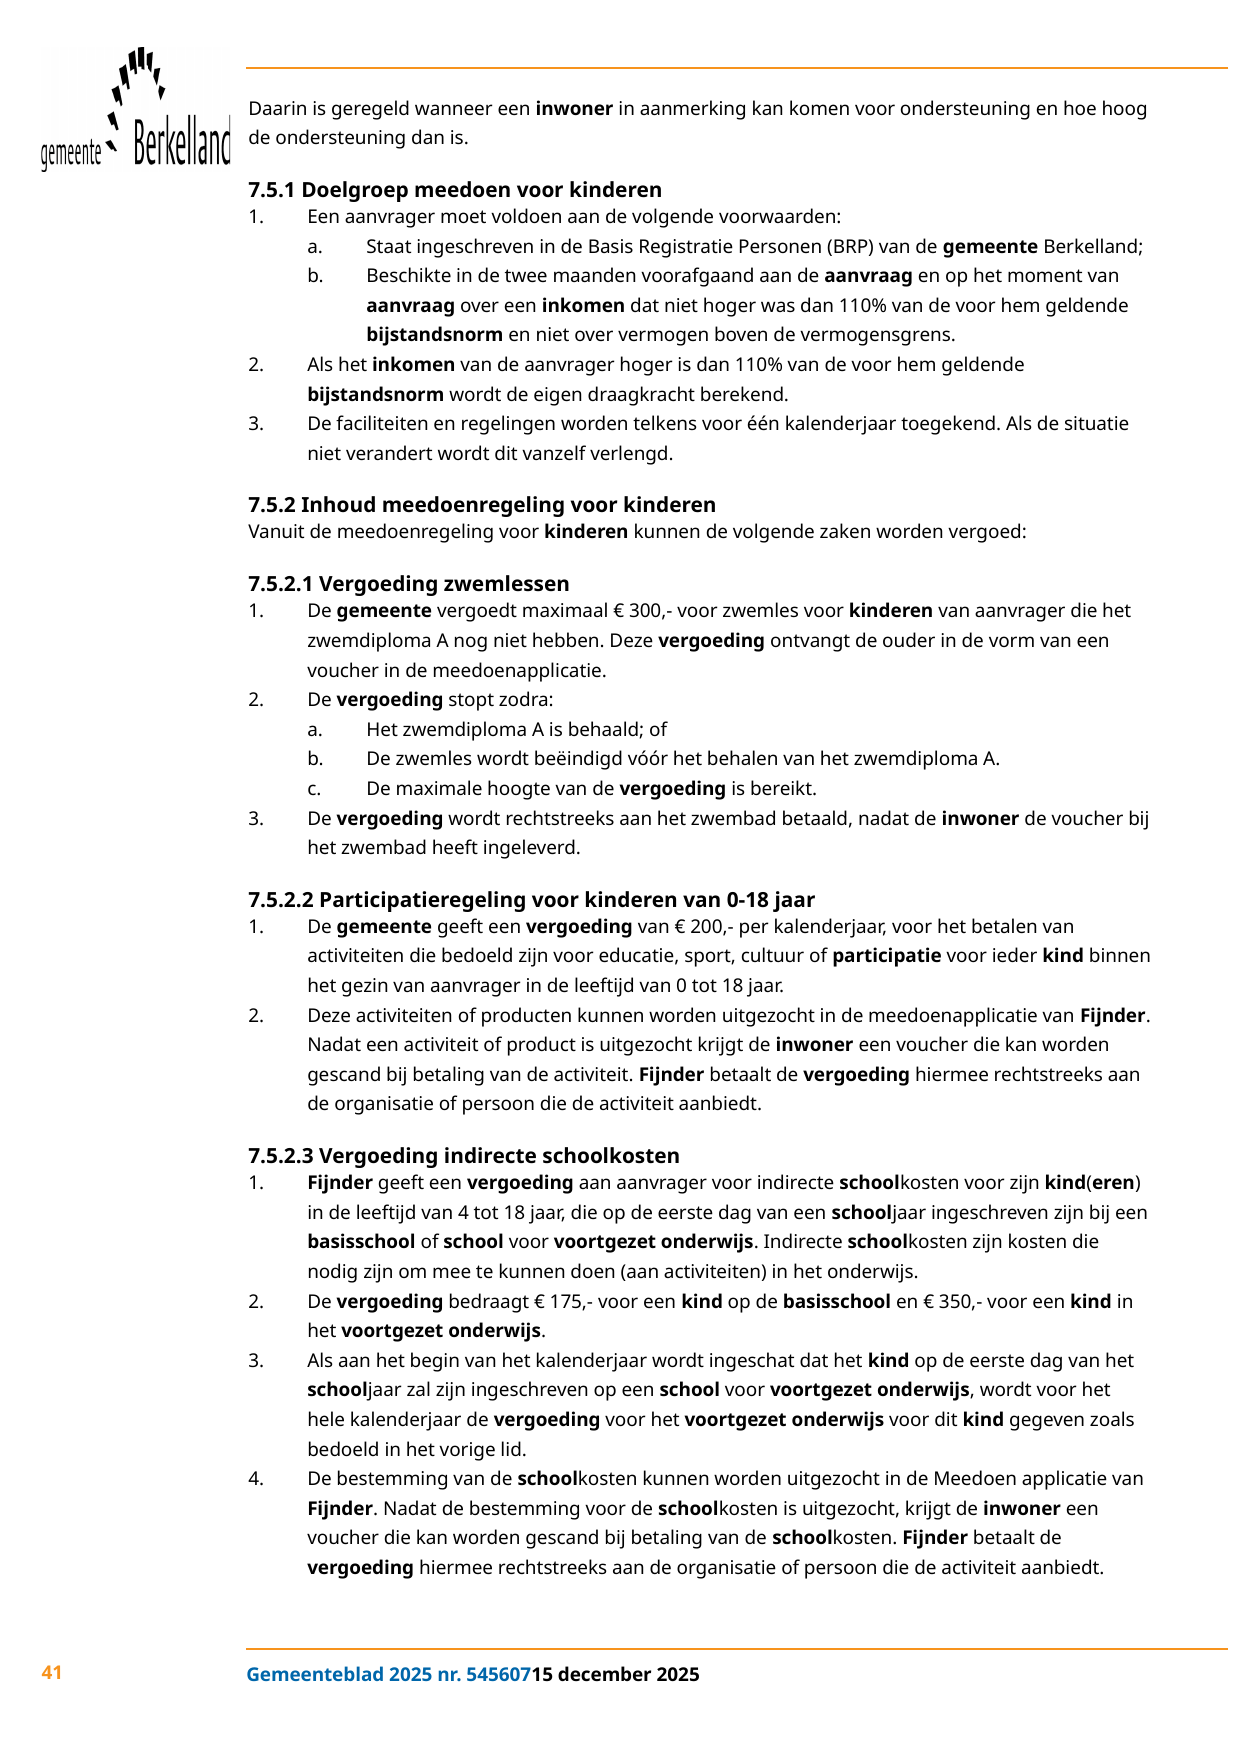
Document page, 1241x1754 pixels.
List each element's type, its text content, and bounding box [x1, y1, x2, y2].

list De vergoeding stopt zodra: [248, 686, 1152, 712]
list Staat ingeschreven in de Basis Registratie Personen (BRP) van de gemeente Berkelland; [307, 233, 1152, 258]
text 7.5.2.3 Vergoeding indirecte schoolkosten [248, 1141, 1152, 1169]
list Een aanvrager moet voldoen aan de volgende voorwaarden: [248, 203, 1152, 229]
text Daarin is geregeld wanneer een inwoner in aanmerking kan komen voor ondersteuning en hoe hoog de ondersteuning dan is. [248, 95, 1152, 150]
list De gemeente vergoedt maximaal € 300,- voor zwemles voor kinderen van aanvrager die het zwemdiploma A nog niet hebben. Deze vergoeding ontvangt de ouder in de vorm van een voucher in de meedoenapplicatie. [248, 598, 1152, 682]
list Het zwemdiploma A is behaald; of [307, 716, 1152, 742]
list De maximale hoogte van de vergoeding is bereikt. [307, 775, 1152, 801]
list Beschikte in de twee maanden voorafgaand aan de aanvraag en op het moment van aanvraag over een inkomen dat niet hoger was dan 110% van de voor hem geldende bijstandsnorm en niet over vermogen boven de vermogensgrens. [307, 262, 1152, 347]
list De gemeente geeft een vergoeding van € 200,- per kalenderjaar, voor het betalen van activiteiten die bedoeld zijn voor educatie, sport, cultuur of participatie voor ieder kind binnen het gezin van aanvrager in de leeftijd van 0 tot 18 jaar. [248, 913, 1152, 998]
picture [41, 47, 231, 172]
text 7.5.1 Doelgroep meedoen voor kinderen [248, 175, 1152, 203]
list De zwemles wordt beëindigd vóór het behalen van het zwemdiploma A. [307, 746, 1152, 771]
list Als aan het begin van het kalenderjaar wordt ingeschat dat het kind op de eerste dag van het schooljaar zal zijn ingeschreven op een school voor voortgezet onderwijs, wordt voor het hele kalenderjaar de vergoeding voor het voortgezet onderwijs voor dit kind gegeven zoals bedoeld in het vorige lid. [248, 1347, 1152, 1461]
text 7.5.2.2 Participatieregeling voor kinderen van 0-18 jaar [248, 885, 1152, 913]
list De vergoeding wordt rechtstreeks aan het zwembad betaald, nadat de inwoner de voucher bij het zwembad heeft ingeleverd. [248, 805, 1152, 860]
list De faciliteiten en regelingen worden telkens voor één kalenderjaar toegekend. Als de situatie niet verandert wordt dit vanzelf verlengd. [248, 410, 1152, 466]
text Vanuit de meedoenregeling voor kinderen kunnen de volgende zaken worden vergoed: [248, 519, 1152, 544]
list Fijnder geeft een vergoeding aan aanvrager voor indirecte schoolkosten voor zijn kind(eren) in de leeftijd van 4 tot 18 jaar, die op de eerste dag van een schooljaar ingeschreven zijn bij een basisschool of school voor voortgezet onderwijs. Indirecte schoolkosten zijn kosten die nodig zijn om mee te kunnen doen (aan activiteiten) in het onderwijs. [248, 1169, 1152, 1284]
list De bestemming van de schoolkosten kunnen worden uitgezocht in de Meedoen applicatie van Fijnder. Nadat de bestemming voor de schoolkosten is uitgezocht, krijgt de inwoner een voucher die kan worden gescand bij betaling van de schoolkosten. Fijnder betaalt de vergoeding hiermee rechtstreeks aan de organisatie of persoon die de activiteit aanbiedt. [248, 1465, 1152, 1580]
list Deze activiteiten of producten kunnen worden uitgezocht in de meedoenapplicatie van Fijnder. Nadat een activiteit of product is uitgezocht krijgt de inwoner een voucher die kan worden gescand bij betaling van de activiteit. Fijnder betaalt de vergoeding hiermee rechtstreeks aan de organisatie of persoon die de activiteit aanbiedt. [248, 1002, 1152, 1116]
text 7.5.2.1 Vergoeding zwemlessen [248, 569, 1152, 598]
text 7.5.2 Inhoud meedoenregeling voor kinderen [248, 490, 1152, 519]
list Als het inkomen van de aanvrager hoger is dan 110% van de voor hem geldende bijstandsnorm wordt de eigen draagkracht berekend. [248, 351, 1152, 406]
list De vergoeding bedraagt € 175,- voor een kind op de basisschool en € 350,- voor een kind in het voortgezet onderwijs. [248, 1288, 1152, 1343]
